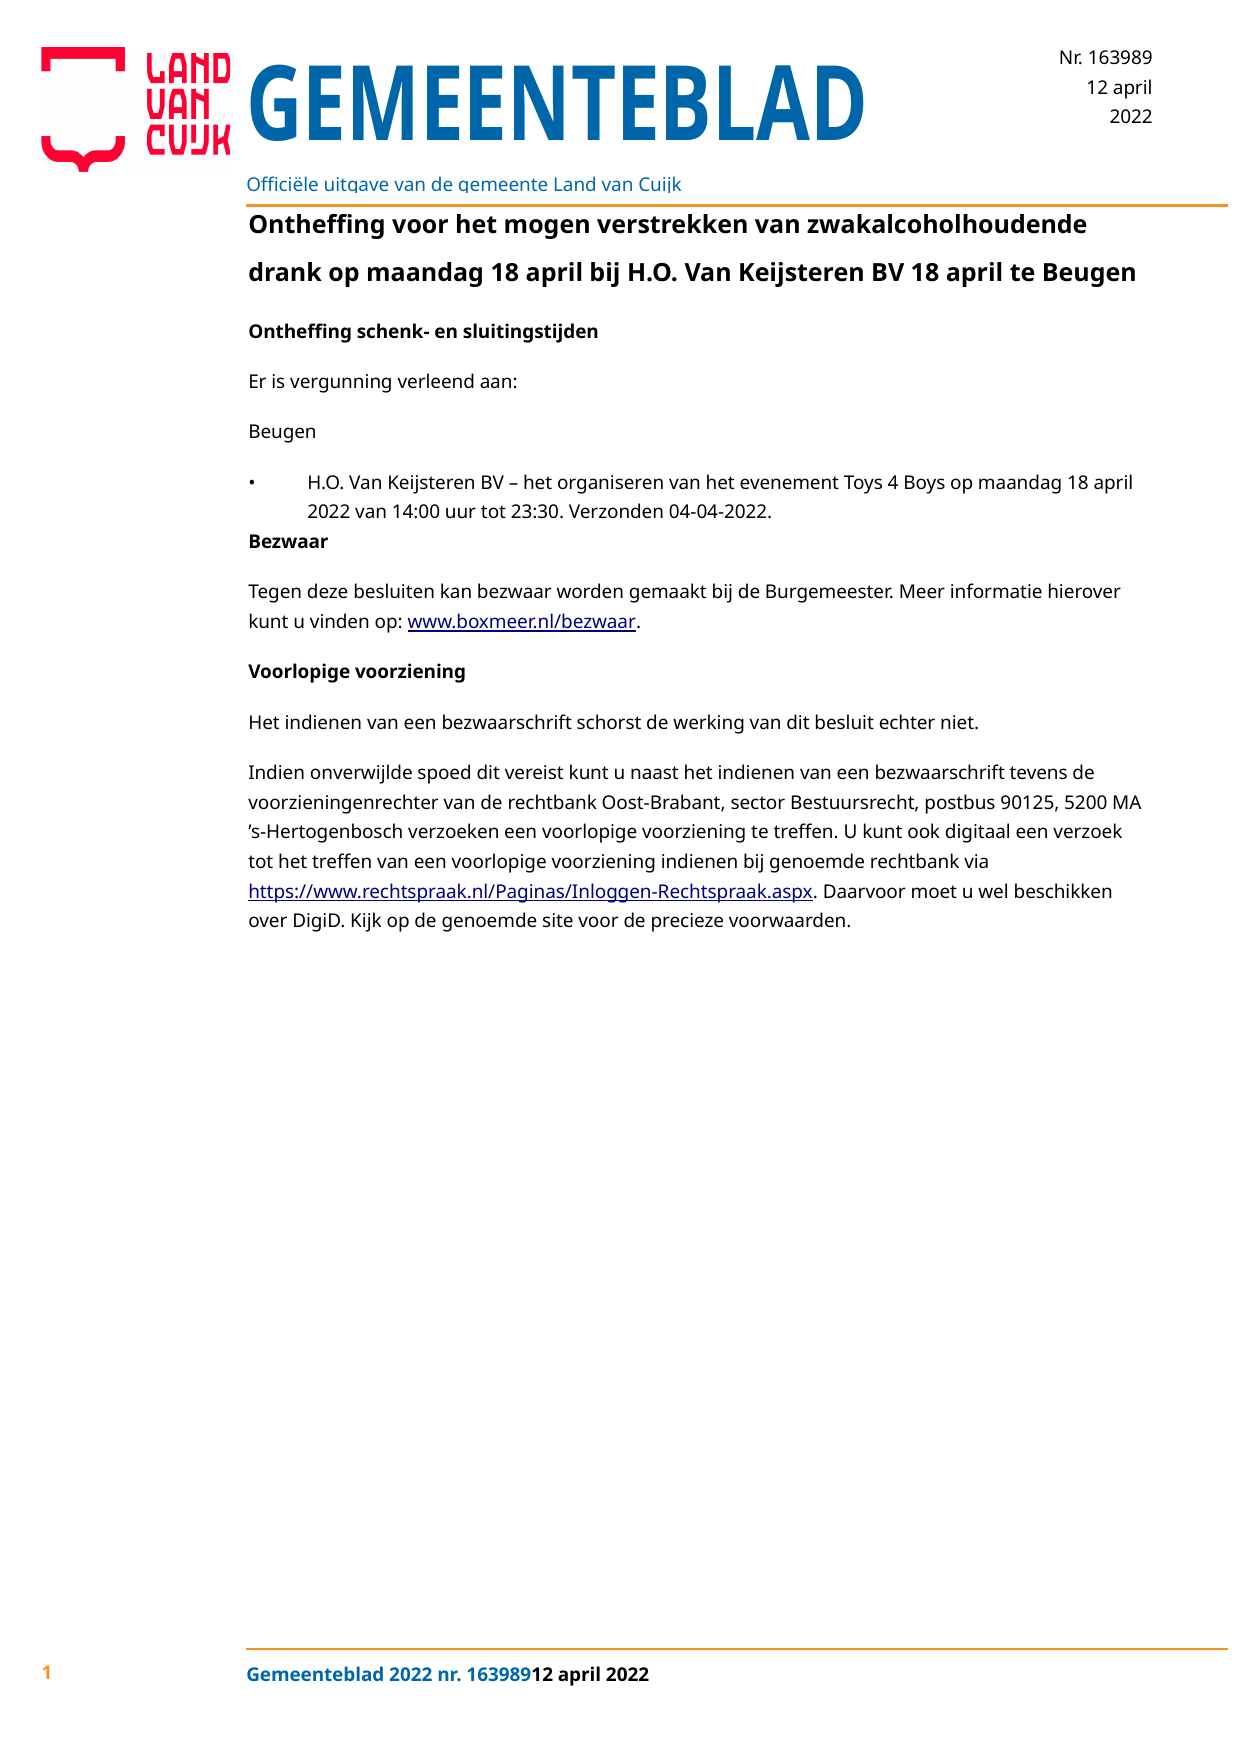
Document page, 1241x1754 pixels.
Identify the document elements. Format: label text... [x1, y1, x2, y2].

text Ontheffing schenk- en sluitingstijden [248, 318, 1152, 344]
text Indien onverwijlde spoed dit vereist kunt u naast het indienen van een bezwaarschrift tevens de voorzieningenrechter van de rechtbank Oost-Brabant, sector Bestuursrecht, postbus 90125, 5200 MA ’s-Hertogenbosch verzoeken een voorlopige voorziening te treffen. U kunt ook digitaal een verzoek tot het treffen van een voorlopige voorziening indienen bij genoemde rechtbank via https://www.rechtspraak.nl/Paginas/Inloggen-Rechtspraak.aspx. Daarvoor moet u wel beschikken over DigiD. Kijk op de genoemde site voor de precieze voorwaarden. [248, 759, 1152, 933]
text Tegen deze besluiten kan bezwaar worden gemaakt bij de Burgemeester. Meer informatie hierover kunt u vinden op: www.boxmeer.nl/bezwaar. [248, 579, 1152, 634]
text Voorlopige voorziening [248, 659, 1152, 684]
text Bezwaar [248, 528, 1152, 554]
text Het indienen van een bezwaarschrift schorst de werking van dit besluit echter niet. [248, 709, 1152, 735]
text Beugen [248, 419, 1152, 444]
picture [41, 47, 231, 172]
text Er is vergunning verleend aan: [248, 368, 1152, 394]
list H.O. Van Keijsteren BV – het organiseren van het evenement Toys 4 Boys op maandag 18 april 2022 van 14:00 uur tot 23:30. Verzonden 04-04-2022. [248, 469, 1152, 524]
text Ontheffing voor het mogen verstrekken van zwakalcoholhoudende drank op maandag 18 april bij H.O. Van Keijsteren BV 18 april te Beugen [248, 207, 1152, 288]
